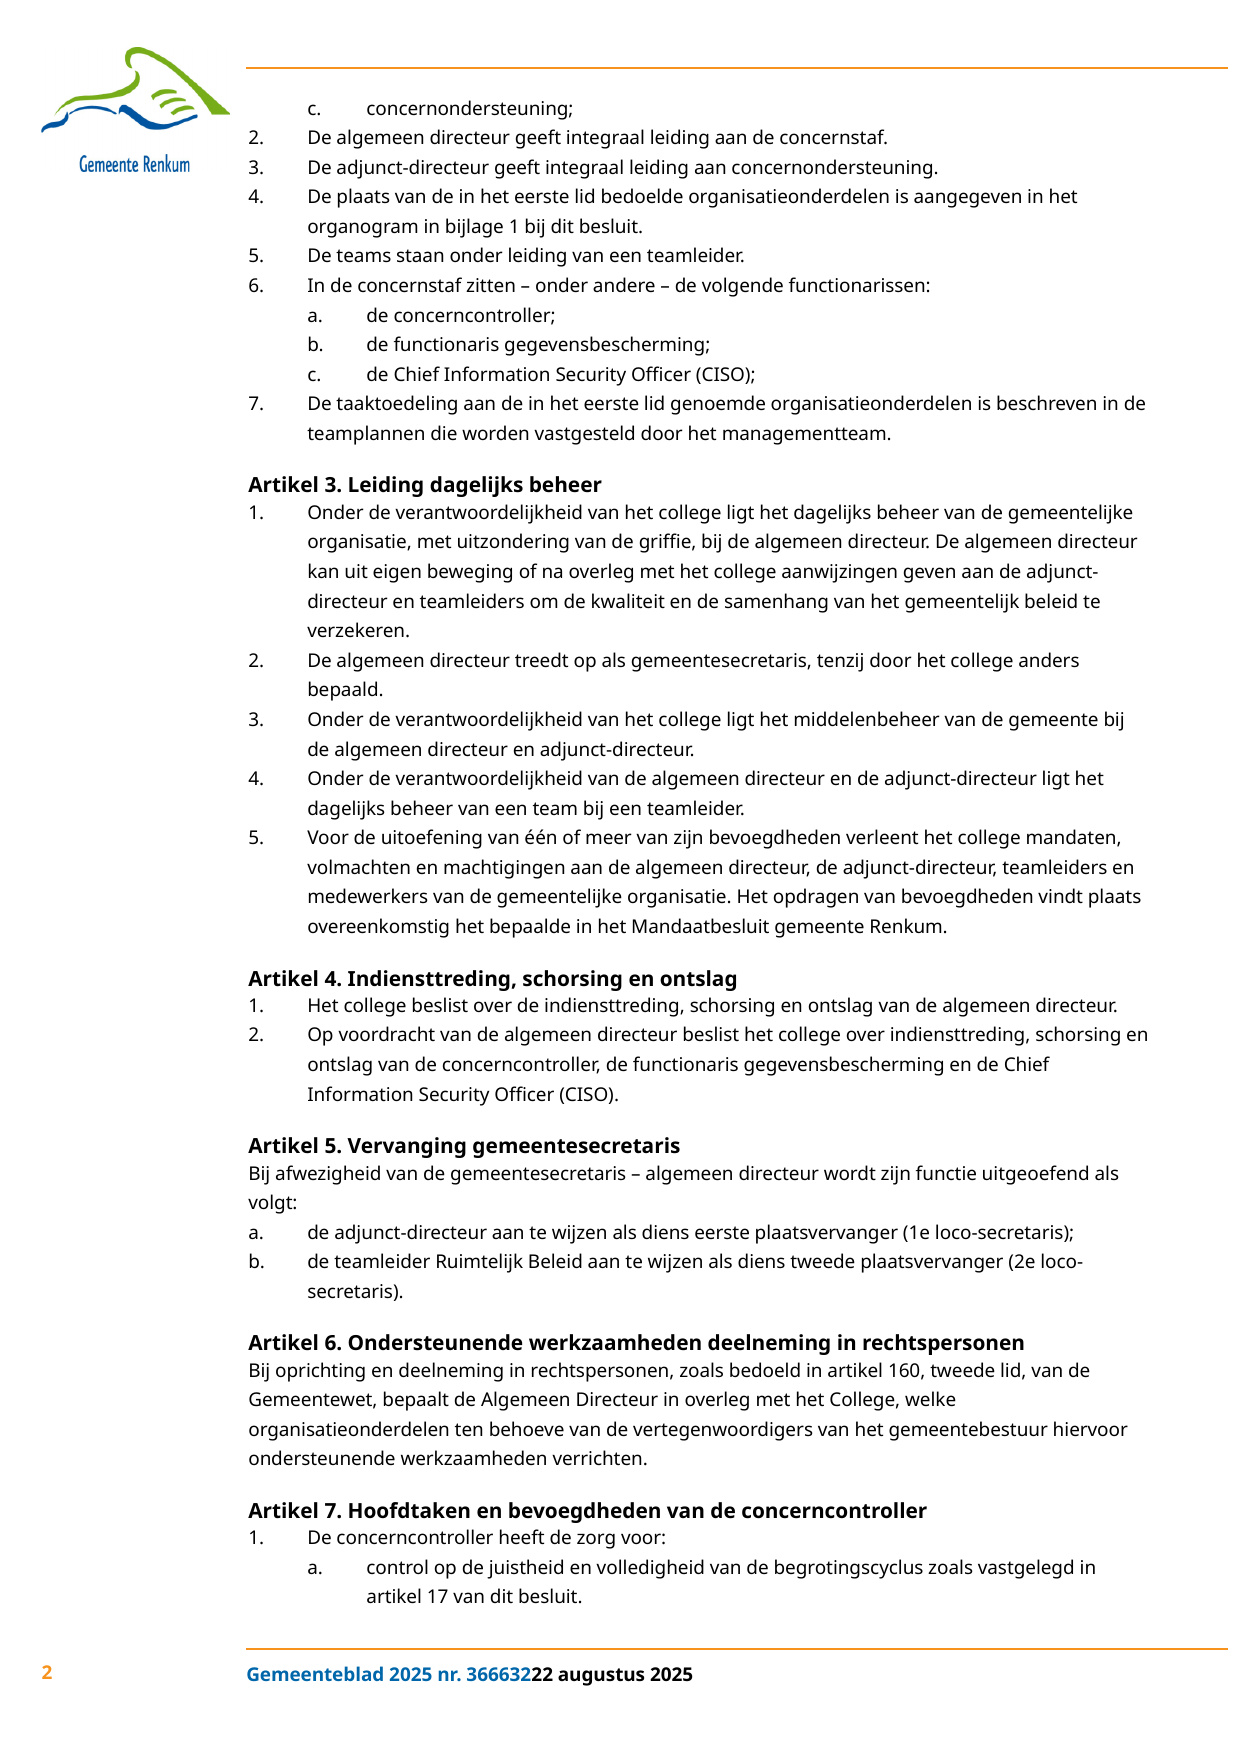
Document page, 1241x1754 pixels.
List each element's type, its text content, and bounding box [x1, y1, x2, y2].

list In de concernstaf zitten – onder andere – de volgende functionarissen: [248, 272, 1152, 298]
text Artikel 3. Leiding dagelijks beheer [248, 471, 1152, 499]
list Onder de verantwoordelijkheid van het college ligt het dagelijks beheer van de gemeentelijke organisatie, met uitzondering van de griffie, bij de algemeen directeur. De algemeen directeur kan uit eigen beweging of na overleg met het college aanwijzingen geven aan de adjunct-directeur en teamleiders om de kwaliteit en de samenhang van het gemeentelijk beleid te verzekeren. [248, 499, 1152, 643]
text Artikel 7. Hoofdtaken en bevoegdheden van de concerncontroller [248, 1496, 1152, 1524]
list de teamleider Ruimtelijk Beleid aan te wijzen als diens tweede plaatsvervanger (2e loco-secretaris). [248, 1248, 1152, 1304]
text Artikel 5. Vervanging gemeentesecretaris [248, 1131, 1152, 1160]
text Artikel 6. Ondersteunende werkzaamheden deelneming in rechtspersonen [248, 1328, 1152, 1357]
text Bij oprichting en deelneming in rechtspersonen, zoals bedoeld in artikel 160, tweede lid, van de Gemeentewet, bepaalt de Algemeen Directeur in overleg met het College, welke organisatieonderdelen ten behoeve van de vertegenwoordigers van het gemeentebestuur hiervoor ondersteunende werkzaamheden verrichten. [248, 1357, 1152, 1471]
list Onder de verantwoordelijkheid van de algemeen directeur en de adjunct-directeur ligt het dagelijks beheer van een team bij een teamleider. [248, 765, 1152, 821]
list control op de juistheid en volledigheid van de begrotingscyclus zoals vastgelegd in artikel 17 van dit besluit. [307, 1554, 1152, 1609]
list De adjunct-directeur geeft integraal leiding aan concernondersteuning. [248, 154, 1152, 180]
list Het college beslist over de indiensttreding, schorsing en ontslag van de algemeen directeur. [248, 992, 1152, 1018]
list De concerncontroller heeft de zorg voor: [248, 1524, 1152, 1550]
list De plaats van de in het eerste lid bedoelde organisatieonderdelen is aangegeven in het organogram in bijlage 1 bij dit besluit. [248, 183, 1152, 239]
list concernondersteuning; [307, 95, 1152, 121]
list De teams staan onder leiding van een teamleider. [248, 243, 1152, 268]
text Artikel 4. Indiensttreding, schorsing en ontslag [248, 964, 1152, 992]
list de functionaris gegevensbescherming; [307, 331, 1152, 357]
picture [41, 47, 231, 172]
list de concerncontroller; [307, 302, 1152, 328]
text Bij afwezigheid van de gemeentesecretaris – algemeen directeur wordt zijn functie uitgeoefend als volgt: [248, 1160, 1152, 1215]
list De taaktoedeling aan de in het eerste lid genoemde organisatieonderdelen is beschreven in de teamplannen die worden vastgesteld door het managementteam. [248, 391, 1152, 446]
list Onder de verantwoordelijkheid van het college ligt het middelenbeheer van de gemeente bij de algemeen directeur en adjunct-directeur. [248, 706, 1152, 761]
list de Chief Information Security Officer (CISO); [307, 361, 1152, 387]
list Voor de uitoefening van één of meer van zijn bevoegdheden verleent het college mandaten, volmachten en machtigingen aan de algemeen directeur, de adjunct-directeur, teamleiders en medewerkers van de gemeentelijke organisatie. Het opdragen van bevoegdheden vindt plaats overeenkomstig het bepaalde in het Mandaatbesluit gemeente Renkum. [248, 824, 1152, 939]
list Op voordracht van de algemeen directeur beslist het college over indiensttreding, schorsing en ontslag van de concerncontroller, de functionaris gegevensbescherming en de Chief Information Security Officer (CISO). [248, 1022, 1152, 1107]
list de adjunct-directeur aan te wijzen als diens eerste plaatsvervanger (1e loco-secretaris); [248, 1219, 1152, 1244]
list De algemeen directeur treedt op als gemeentesecretaris, tenzij door het college anders bepaald. [248, 647, 1152, 702]
list De algemeen directeur geeft integraal leiding aan de concernstaf. [248, 124, 1152, 150]
